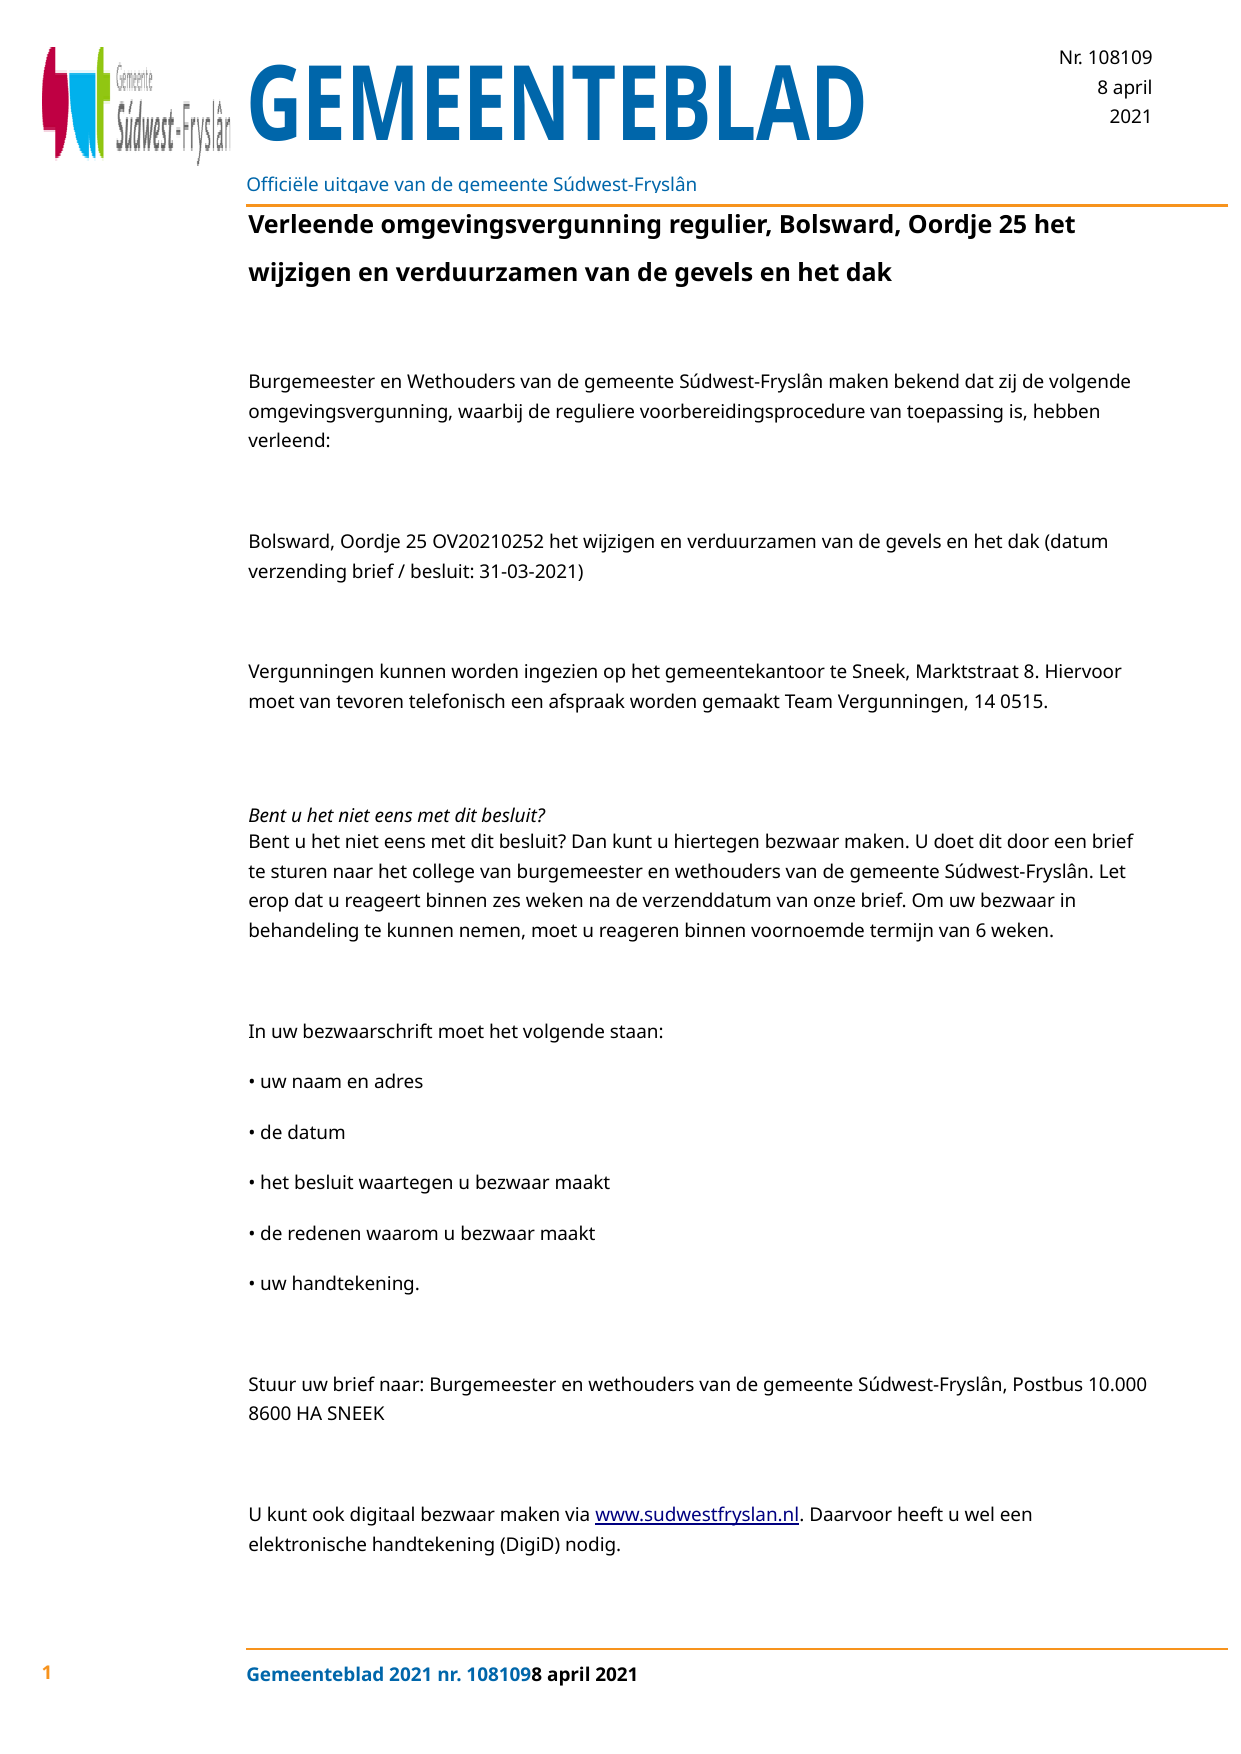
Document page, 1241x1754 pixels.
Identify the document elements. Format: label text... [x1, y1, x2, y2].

text • de datum [248, 1119, 1152, 1144]
text Bent u het niet eens met dit besluit? Dan kunt u hiertegen bezwaar maken. U doet dit door een brief te sturen naar het college van burgemeester en wethouders van de gemeente Súdwest-Fryslân. Let erop dat u reageert binnen zes weken na de verzenddatum van onze brief. Om uw bezwaar in behandeling te kunnen nemen, moet u reageren binnen voornoemde termijn van 6 weken. [248, 828, 1152, 943]
text Verleende omgevingsvergunning regulier, Bolsward, Oordje 25 het wijzigen en verduurzamen van de gevels en het dak [248, 207, 1152, 288]
text In uw bezwaarschrift moet het volgende staan: [248, 1018, 1152, 1044]
picture [41, 47, 231, 172]
text Bent u het niet eens met dit besluit? [248, 803, 1152, 828]
text • het besluit waartegen u bezwaar maakt [248, 1169, 1152, 1195]
text Burgemeester en Wethouders van de gemeente Súdwest-Fryslân maken bekend dat zij de volgende omgevingsvergunning, waarbij de reguliere voorbereidingsprocedure van toepassing is, hebben verleend: [248, 368, 1152, 453]
text • de redenen waarom u bezwaar maakt [248, 1220, 1152, 1245]
text U kunt ook digitaal bezwaar maken via www.sudwestfryslan.nl. Daarvoor heeft u wel een elektronische handtekening (DigiD) nodig. [248, 1501, 1152, 1557]
text • uw naam en adres [248, 1068, 1152, 1094]
text • uw handtekening. [248, 1270, 1152, 1296]
text Vergunningen kunnen worden ingezien op het gemeentekantoor te Sneek, Marktstraat 8. Hiervoor moet van tevoren telefonisch een afspraak worden gemaakt Team Vergunningen, 14 0515. [248, 659, 1152, 714]
text Bolsward, Oordje 25 OV20210252 het wijzigen en verduurzamen van de gevels en het dak (datum verzending brief / besluit: 31-03-2021) [248, 528, 1152, 584]
text Stuur uw brief naar: Burgemeester en wethouders van de gemeente Súdwest-Fryslân, Postbus 10.000 8600 HA SNEEK [248, 1371, 1152, 1426]
